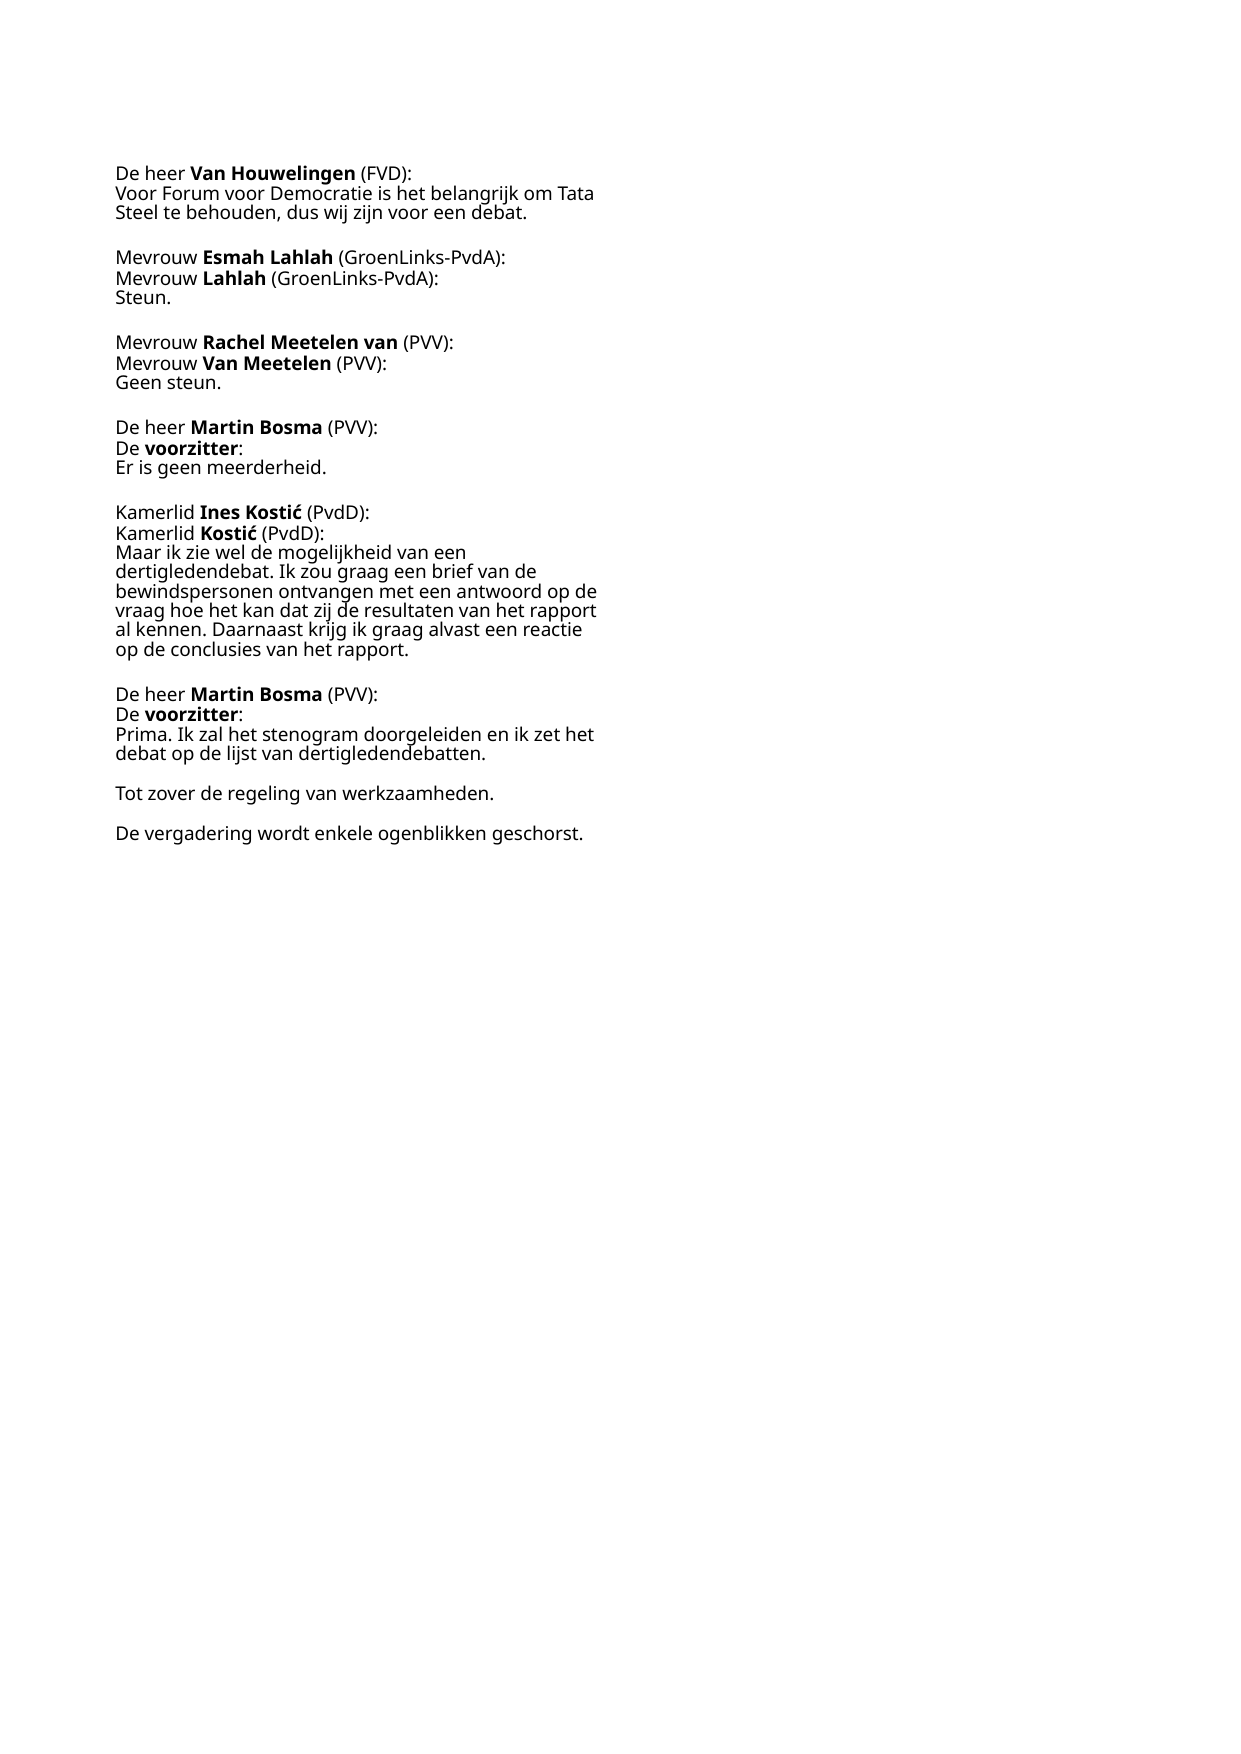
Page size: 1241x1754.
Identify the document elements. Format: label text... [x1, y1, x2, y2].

text Steun. [115, 289, 605, 308]
text De heer Martin Bosma (PVV): [115, 681, 605, 706]
text De vergadering wordt enkele ogenblikken geschorst. [115, 825, 605, 844]
text Mevrouw Esmah Lahlah (GroenLinks-PvdA): [115, 244, 605, 270]
text De voorzitter: [115, 440, 605, 459]
text De voorzitter: [115, 706, 605, 726]
text Kamerlid Ines Kostić (PvdD): [115, 499, 605, 525]
text Mevrouw Van Meetelen (PVV): [115, 355, 605, 374]
text Prima. Ik zal het stenogram doorgeleiden en ik zet het debat op de lijst van dertigledendebatten. [115, 726, 605, 764]
text De heer Martin Bosma (PVV): [115, 414, 605, 440]
text Geen steun. [115, 374, 605, 393]
text Mevrouw Lahlah (GroenLinks-PvdA): [115, 270, 605, 289]
text Mevrouw Rachel Meetelen van (PVV): [115, 329, 605, 355]
text Kamerlid Kostić (PvdD): [115, 525, 605, 544]
text Er is geen meerderheid. [115, 459, 605, 478]
text De heer Van Houwelingen (FVD): [115, 165, 605, 184]
text Tot zover de regeling van werkzaamheden. [115, 785, 605, 804]
text Maar ik zie wel de mogelijkheid van een dertigledendebat. Ik zou graag een brief van de bewindspersonen ontvangen met een antwoord op de vraag hoe het kan dat zij de resultaten van het rapport al kennen. Daarnaast krijg ik graag alvast een reactie op de conclusies van het rapport. [115, 544, 605, 660]
text Voor Forum voor Democratie is het belangrijk om Tata Steel te behouden, dus wij zijn voor een debat. [115, 184, 605, 223]
